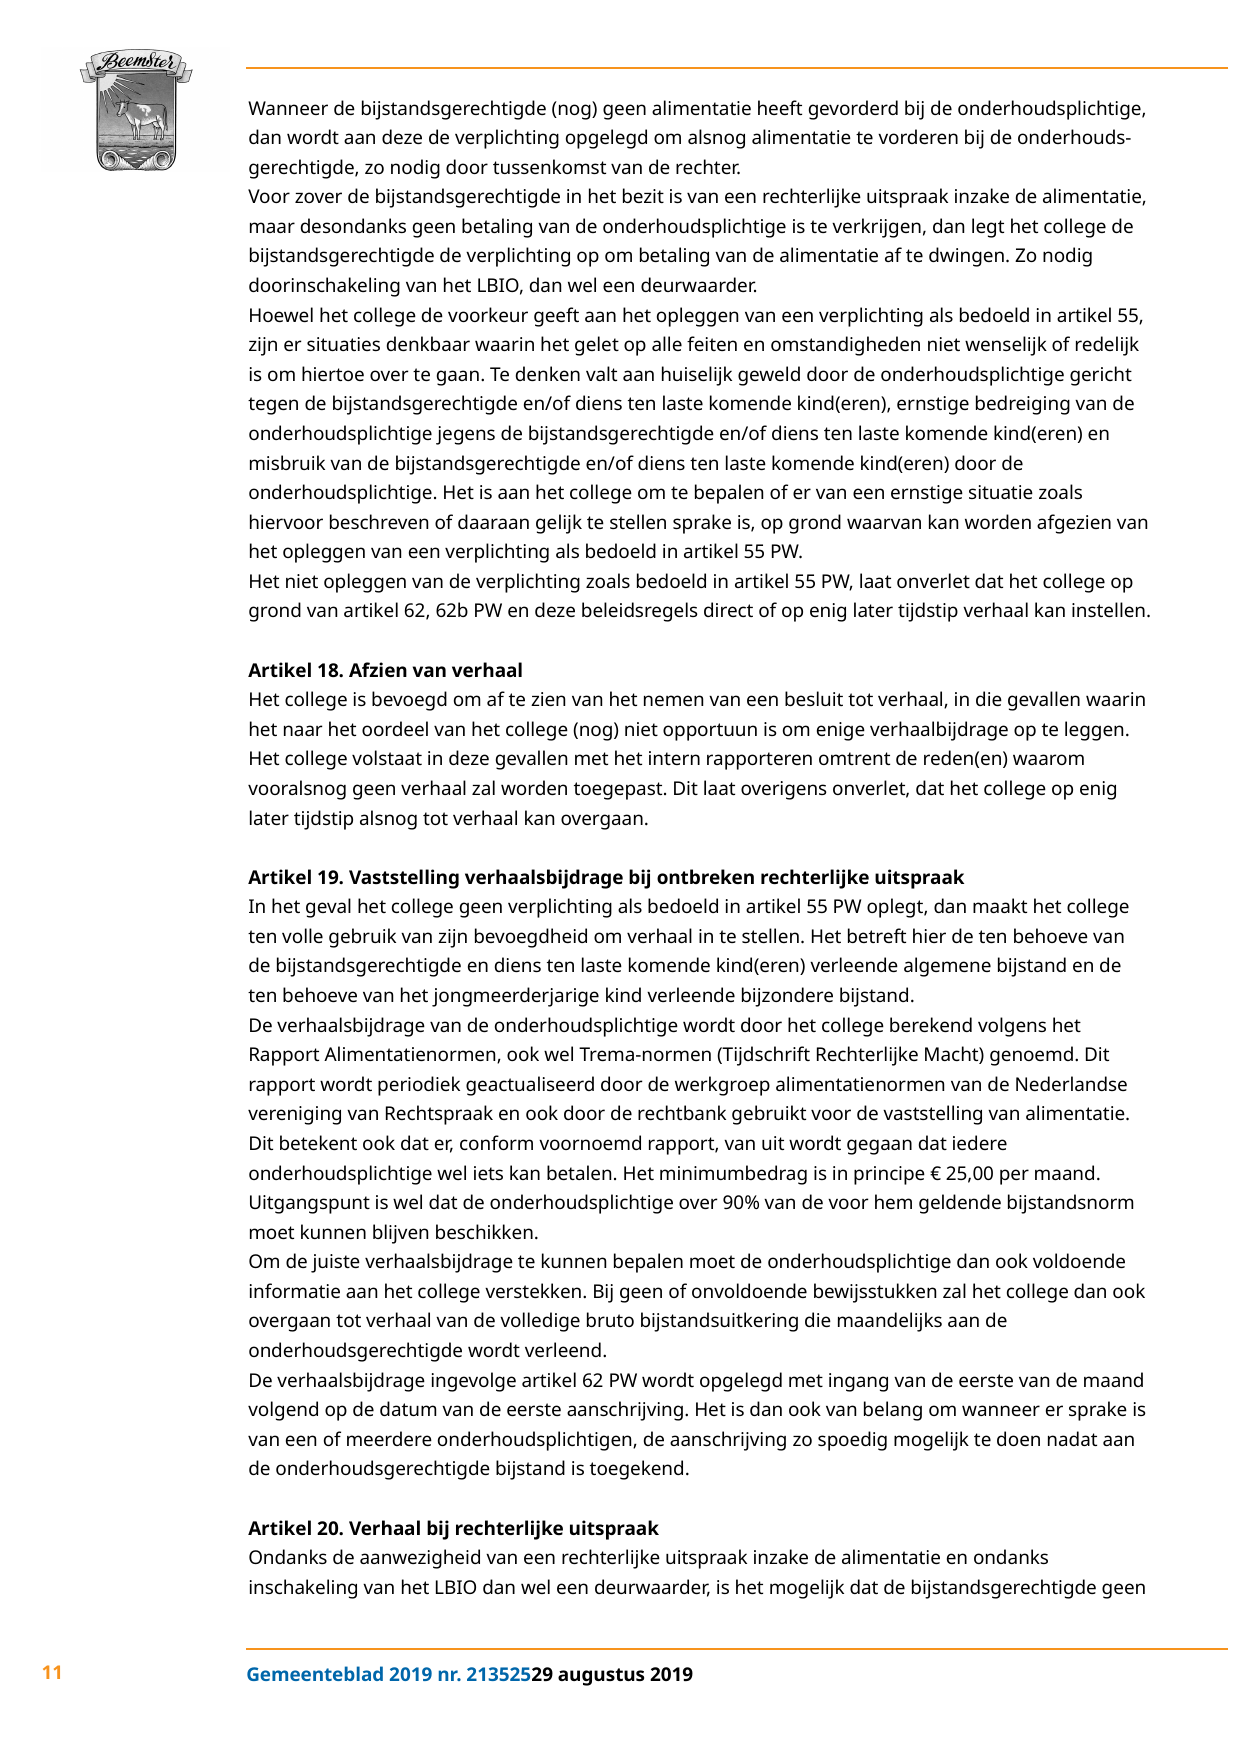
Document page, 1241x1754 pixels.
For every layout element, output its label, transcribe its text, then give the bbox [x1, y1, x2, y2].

text De verhaalsbijdrage ingevolge artikel 62 PW wordt opgelegd met ingang van de eerste van de maand volgend op de datum van de eerste aanschrijving. Het is dan ook van belang om wanneer er sprake is van een of meerdere onderhoudsplichtigen, de aanschrijving zo spoedig mogelijk te doen nadat aan de onderhoudsgerechtigde bijstand is toegekend. [248, 1367, 1152, 1481]
text Wanneer de bijstandsgerechtigde (nog) geen alimentatie heeft gevorderd bij de onderhoudsplichtige, dan wordt aan deze de verplichting opgelegd om alsnog alimentatie te vorderen bij de onderhouds- gerechtigde, zo nodig door tussenkomst van de rechter. [248, 95, 1152, 180]
text Het niet opleggen van de verplichting zoals bedoeld in artikel 55 PW, laat onverlet dat het college op grond van artikel 62, 62b PW en deze beleidsregels direct of op enig later tijdstip verhaal kan instellen. [248, 568, 1152, 623]
text Artikel 20. Verhaal bij rechterlijke uitspraak [248, 1515, 1152, 1541]
text Dit betekent ook dat er, conform voornoemd rapport, van uit wordt gegaan dat iedere onderhoudsplichtige wel iets kan betalen. Het minimumbedrag is in principe € 25,00 per maand. Uitgangspunt is wel dat de onderhoudsplichtige over 90% van de voor hem geldende bijstandsnorm moet kunnen blijven beschikken. [248, 1130, 1152, 1245]
picture [41, 47, 231, 172]
text Ondanks de aanwezigheid van een rechterlijke uitspraak inzake de alimentatie en ondanks inschakeling van het LBIO dan wel een deurwaarder, is het mogelijk dat de bijstandsgerechtigde geen [248, 1544, 1152, 1600]
text De verhaalsbijdrage van de onderhoudsplichtige wordt door het college berekend volgens het Rapport Alimentatienormen, ook wel Trema-normen (Tijdschrift Rechterlijke Macht) genoemd. Dit rapport wordt periodiek geactualiseerd door de werkgroep alimentatienormen van de Nederlandse vereniging van Rechtspraak en ook door de rechtbank gebruikt voor de vaststelling van alimentatie. [248, 1012, 1152, 1126]
text In het geval het college geen verplichting als bedoeld in artikel 55 PW oplegt, dan maakt het college ten volle gebruik van zijn bevoegdheid om verhaal in te stellen. Het betreft hier de ten behoeve van de bijstandsgerechtigde en diens ten laste komende kind(eren) verleende algemene bijstand en de ten behoeve van het jongmeerderjarige kind verleende bijzondere bijstand. [248, 893, 1152, 1008]
text Artikel 18. Afzien van verhaal [248, 657, 1152, 683]
text Het college is bevoegd om af te zien van het nemen van een besluit tot verhaal, in die gevallen waarin het naar het oordeel van het college (nog) niet opportuun is om enige verhaalbijdrage op te leggen. Het college volstaat in deze gevallen met het intern rapporteren omtrent de reden(en) waarom vooralsnog geen verhaal zal worden toegepast. Dit laat overigens onverlet, dat het college op enig later tijdstip alsnog tot verhaal kan overgaan. [248, 686, 1152, 831]
text Voor zover de bijstandsgerechtigde in het bezit is van een rechterlijke uitspraak inzake de alimentatie, maar desondanks geen betaling van de onderhoudsplichtige is te verkrijgen, dan legt het college de bijstandsgerechtigde de verplichting op om betaling van de alimentatie af te dwingen. Zo nodig doorinschakeling van het LBIO, dan wel een deurwaarder. [248, 183, 1152, 298]
text Om de juiste verhaalsbijdrage te kunnen bepalen moet de onderhoudsplichtige dan ook voldoende informatie aan het college verstekken. Bij geen of onvoldoende bewijsstukken zal het college dan ook overgaan tot verhaal van de volledige bruto bijstandsuitkering die maandelijks aan de onderhoudsgerechtigde wordt verleend. [248, 1248, 1152, 1363]
text Hoewel het college de voorkeur geeft aan het opleggen van een verplichting als bedoeld in artikel 55, zijn er situaties denkbaar waarin het gelet op alle feiten en omstandigheden niet wenselijk of redelijk is om hiertoe over te gaan. Te denken valt aan huiselijk geweld door de onderhoudsplichtige gericht tegen de bijstandsgerechtigde en/of diens ten laste komende kind(eren), ernstige bedreiging van de onderhoudsplichtige jegens de bijstandsgerechtigde en/of diens ten laste komende kind(eren) en misbruik van de bijstandsgerechtigde en/of diens ten laste komende kind(eren) door de onderhoudsplichtige. Het is aan het college om te bepalen of er van een ernstige situatie zoals hiervoor beschreven of daaraan gelijk te stellen sprake is, op grond waarvan kan worden afgezien van het opleggen van een verplichting als bedoeld in artikel 55 PW. [248, 302, 1152, 564]
text Artikel 19. Vaststelling verhaalsbijdrage bij ontbreken rechterlijke uitspraak [248, 864, 1152, 890]
